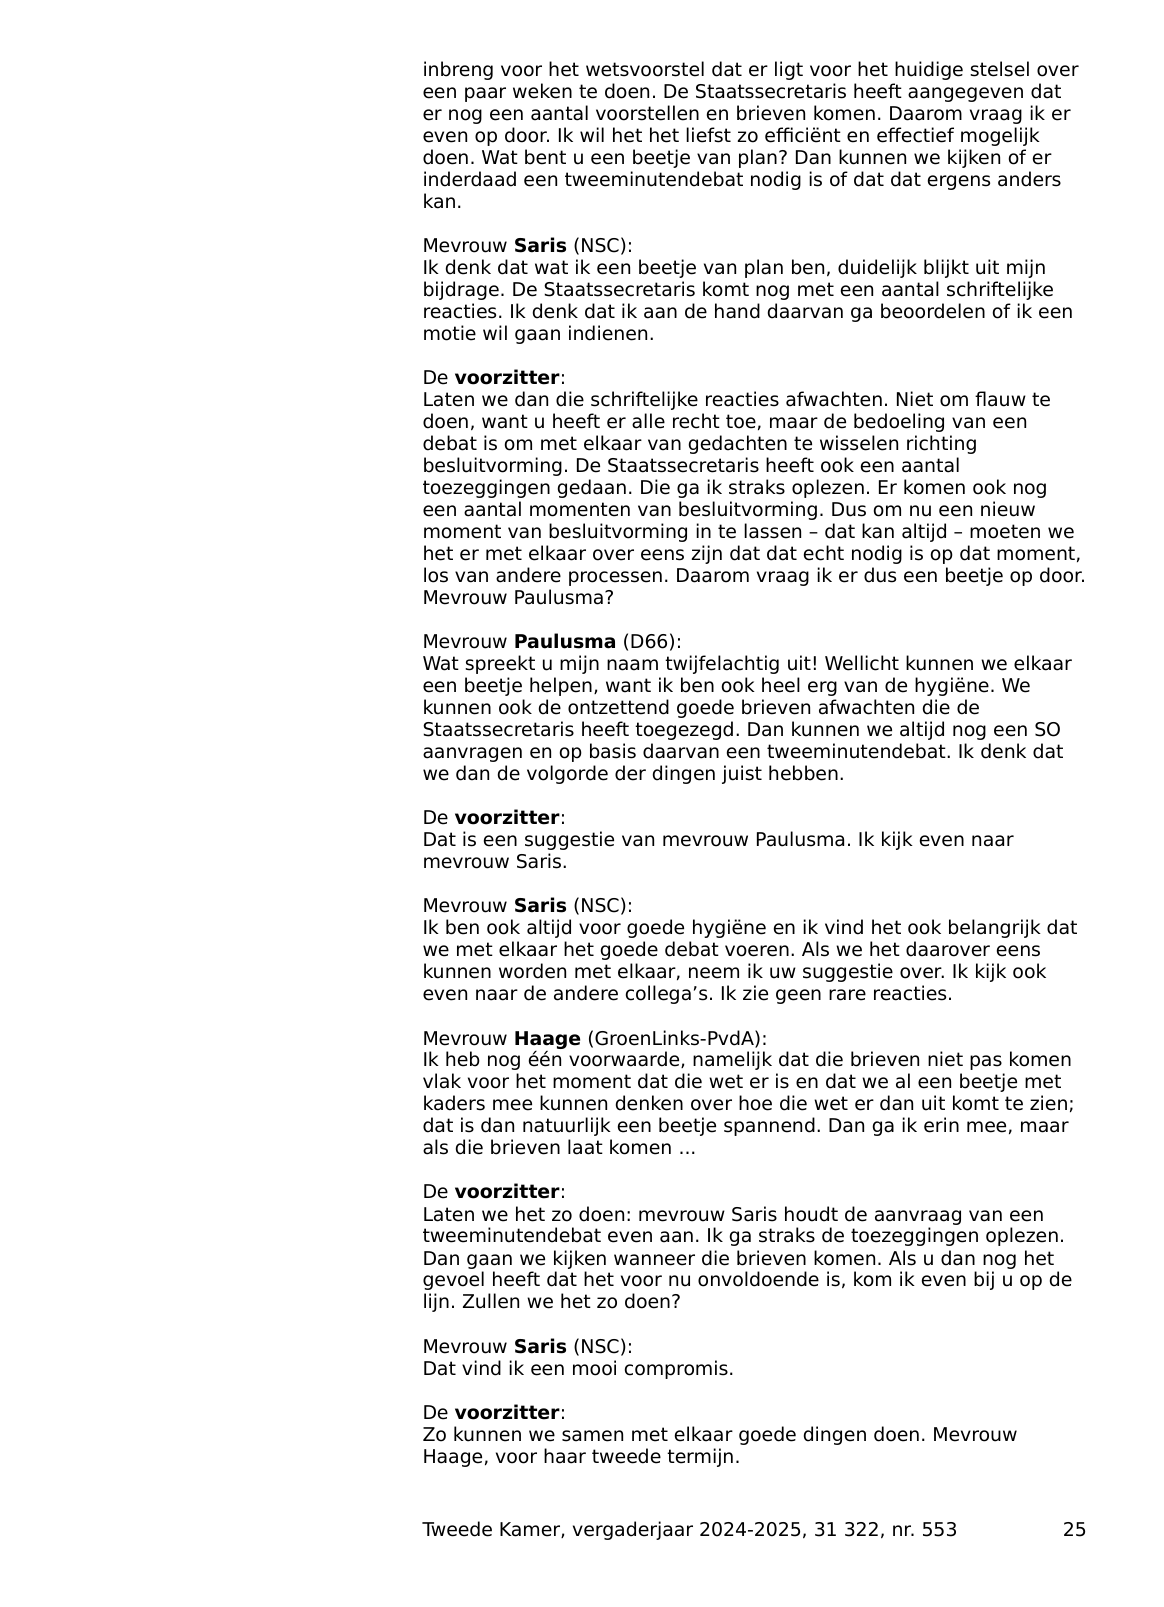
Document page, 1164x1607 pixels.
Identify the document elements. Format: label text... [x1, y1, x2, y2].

text Ik denk dat wat ik een beetje van plan ben, duidelijk blijkt uit mijn bijdrage. De Staatssecretaris komt nog met een aantal schriftelijke reacties. Ik denk dat ik aan de hand daarvan ga beoordelen of ik een motie wil gaan indienen. [422, 257, 1087, 345]
text Dat vind ik een mooi compromis. [422, 1357, 1087, 1379]
text inbreng voor het wetsvoorstel dat er ligt voor het huidige stelsel over een paar weken te doen. De Staatssecretaris heeft aangegeven dat er nog een aantal voorstellen en brieven komen. Daarom vraag ik er even op door. Ik wil het het liefst zo efficiënt en effectief mogelijk doen. Wat bent u een beetje van plan? Dan kunnen we kijken of er inderdaad een tweeminutendebat nodig is of dat dat ergens anders kan. [422, 59, 1087, 213]
text Laten we het zo doen: mevrouw Saris houdt de aanvraag van een tweeminutendebat even aan. Ik ga straks de toezeggingen oplezen. Dan gaan we kijken wanneer die brieven komen. Als u dan nog het gevoel heeft dat het voor nu onvoldoende is, kom ik even bij u op de lijn. Zullen we het zo doen? [422, 1203, 1087, 1313]
text De voorzitter: [422, 1402, 1087, 1424]
text Mevrouw Saris (NSC): [422, 235, 1087, 257]
text Mevrouw Haage (GroenLinks-PvdA): [422, 1027, 1087, 1049]
text Zo kunnen we samen met elkaar goede dingen doen. Mevrouw Haage, voor haar tweede termijn. [422, 1424, 1087, 1468]
text Wat spreekt u mijn naam twijfelachtig uit! Wellicht kunnen we elkaar een beetje helpen, want ik ben ook heel erg van de hygiëne. We kunnen ook de ontzettend goede brieven afwachten die de Staatssecretaris heeft toegezegd. Dan kunnen we altijd nog een SO aanvragen en op basis daarvan een tweeminutendebat. Ik denk dat we dan de volgorde der dingen juist hebben. [422, 653, 1087, 785]
text Mevrouw Paulusma (D66): [422, 631, 1087, 653]
text De voorzitter: [422, 367, 1087, 389]
text De voorzitter: [422, 807, 1087, 829]
text Ik ben ook altijd voor goede hygiëne en ik vind het ook belangrijk dat we met elkaar het goede debat voeren. Als we het daarover eens kunnen worden met elkaar, neem ik uw suggestie over. Ik kijk ook even naar de andere collega’s. Ik zie geen rare reacties. [422, 917, 1087, 1005]
text De voorzitter: [422, 1181, 1087, 1203]
text Mevrouw Saris (NSC): [422, 1336, 1087, 1357]
text Ik heb nog één voorwaarde, namelijk dat die brieven niet pas komen vlak voor het moment dat die wet er is en dat we al een beetje met kaders mee kunnen denken over hoe die wet er dan uit komt te zien; dat is dan natuurlijk een beetje spannend. Dan ga ik erin mee, maar als die brieven laat komen ... [422, 1049, 1087, 1159]
text Mevrouw Saris (NSC): [422, 895, 1087, 917]
text Laten we dan die schriftelijke reacties afwachten. Niet om flauw te doen, want u heeft er alle recht toe, maar de bedoeling van een debat is om met elkaar van gedachten te wisselen richting besluitvorming. De Staatssecretaris heeft ook een aantal toezeggingen gedaan. Die ga ik straks oplezen. Er komen ook nog een aantal momenten van besluitvorming. Dus om nu een nieuw moment van besluitvorming in te lassen – dat kan altijd – moeten we het er met elkaar over eens zijn dat dat echt nodig is op dat moment, los van andere processen. Daarom vraag ik er dus een beetje op door. Mevrouw Paulusma? [422, 389, 1087, 609]
text Dat is een suggestie van mevrouw Paulusma. Ik kijk even naar mevrouw Saris. [422, 829, 1087, 873]
